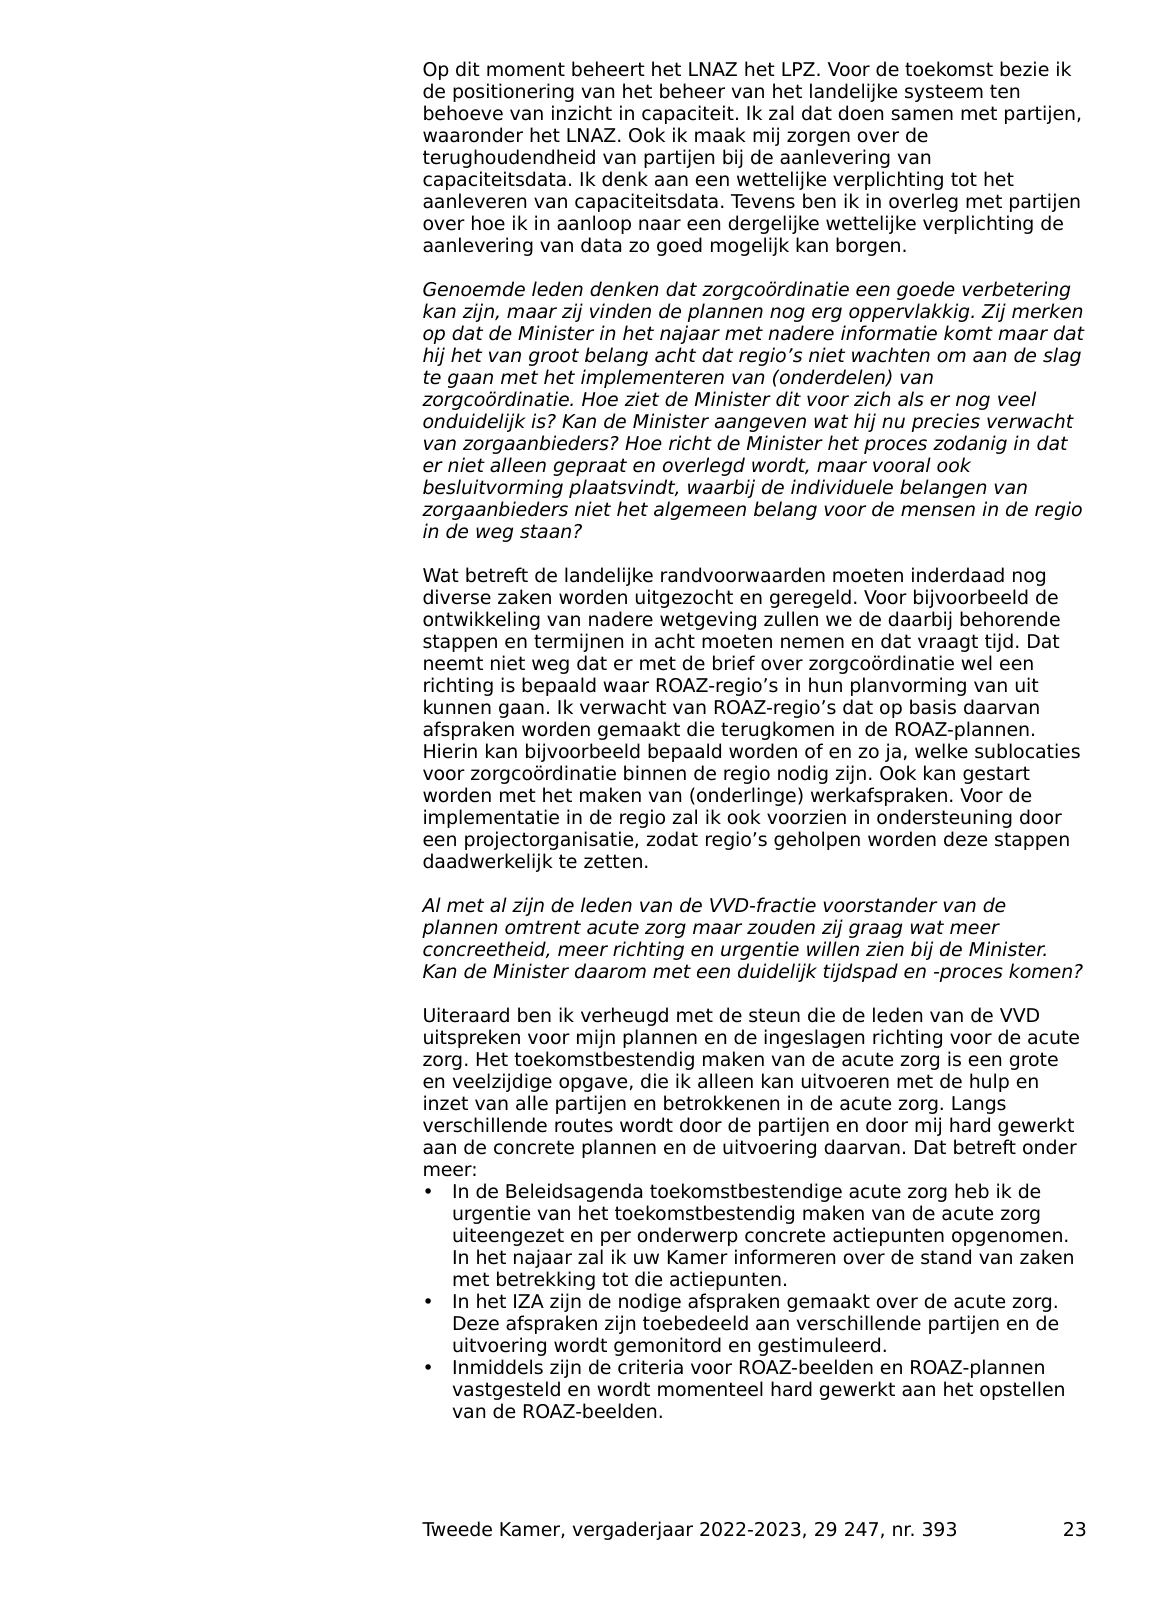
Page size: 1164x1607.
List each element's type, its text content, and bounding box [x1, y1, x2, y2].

text Uiteraard ben ik verheugd met de steun die de leden van de VVD uitspreken voor mijn plannen en de ingeslagen richting voor de acute zorg. Het toekomstbestendig maken van de acute zorg is een grote en veelzijdige opgave, die ik alleen kan uitvoeren met de hulp en inzet van alle partijen en betrokkenen in de acute zorg. Langs verschillende routes wordt door de partijen en door mij hard gewerkt aan de concrete plannen en de uitvoering daarvan. Dat betreft onder meer: [422, 1005, 1087, 1181]
text Genoemde leden denken dat zorgcoördinatie een goede verbetering kan zijn, maar zij vinden de plannen nog erg oppervlakkig. Zij merken op dat de Minister in het najaar met nadere informatie komt maar dat hij het van groot belang acht dat regio’s niet wachten om aan de slag te gaan met het implementeren van (onderdelen) van zorgcoördinatie. Hoe ziet de Minister dit voor zich als er nog veel onduidelijk is? Kan de Minister aangeven wat hij nu precies verwacht van zorgaanbieders? Hoe richt de Minister het proces zodanig in dat er niet alleen gepraat en overlegd wordt, maar vooral ook besluitvorming plaatsvindt, waarbij de individuele belangen van zorgaanbieders niet het algemeen belang voor de mensen in de regio in de weg staan? [422, 279, 1087, 543]
text Op dit moment beheert het LNAZ het LPZ. Voor de toekomst bezie ik de positionering van het beheer van het landelijke systeem ten behoeve van inzicht in capaciteit. Ik zal dat doen samen met partijen, waaronder het LNAZ. Ook ik maak mij zorgen over de terughoudendheid van partijen bij de aanlevering van capaciteitsdata. Ik denk aan een wettelijke verplichting tot het aanleveren van capaciteitsdata. Tevens ben ik in overleg met partijen over hoe ik in aanloop naar een dergelijke wettelijke verplichting de aanlevering van data zo goed mogelijk kan borgen. [422, 59, 1087, 257]
text Wat betreft de landelijke randvoorwaarden moeten inderdaad nog diverse zaken worden uitgezocht en geregeld. Voor bijvoorbeeld de ontwikkeling van nadere wetgeving zullen we de daarbij behorende stappen en termijnen in acht moeten nemen en dat vraagt tijd. Dat neemt niet weg dat er met de brief over zorgcoördinatie wel een richting is bepaald waar ROAZ-regio’s in hun planvorming van uit kunnen gaan. Ik verwacht van ROAZ-regio’s dat op basis daarvan afspraken worden gemaakt die terugkomen in de ROAZ-plannen. Hierin kan bijvoorbeeld bepaald worden of en zo ja, welke sublocaties voor zorgcoördinatie binnen de regio nodig zijn. Ook kan gestart worden met het maken van (onderlinge) werkafspraken. Voor de implementatie in de regio zal ik ook voorzien in ondersteuning door een projectorganisatie, zodat regio’s geholpen worden deze stappen daadwerkelijk te zetten. [422, 565, 1087, 873]
text • Inmiddels zijn de criteria voor ROAZ-beelden en ROAZ-plannen vastgesteld en wordt momenteel hard gewerkt aan het opstellen van de ROAZ-beelden. [422, 1357, 1087, 1423]
text • In het IZA zijn de nodige afspraken gemaakt over de acute zorg. Deze afspraken zijn toebedeeld aan verschillende partijen en de uitvoering wordt gemonitord en gestimuleerd. [422, 1291, 1087, 1357]
text Al met al zijn de leden van de VVD-fractie voorstander van de plannen omtrent acute zorg maar zouden zij graag wat meer concreetheid, meer richting en urgentie willen zien bij de Minister. Kan de Minister daarom met een duidelijk tijdspad en -proces komen? [422, 895, 1087, 983]
text • In de Beleidsagenda toekomstbestendige acute zorg heb ik de urgentie van het toekomstbestendig maken van de acute zorg uiteengezet en per onderwerp concrete actiepunten opgenomen. In het najaar zal ik uw Kamer informeren over de stand van zaken met betrekking tot die actiepunten. [422, 1181, 1087, 1291]
